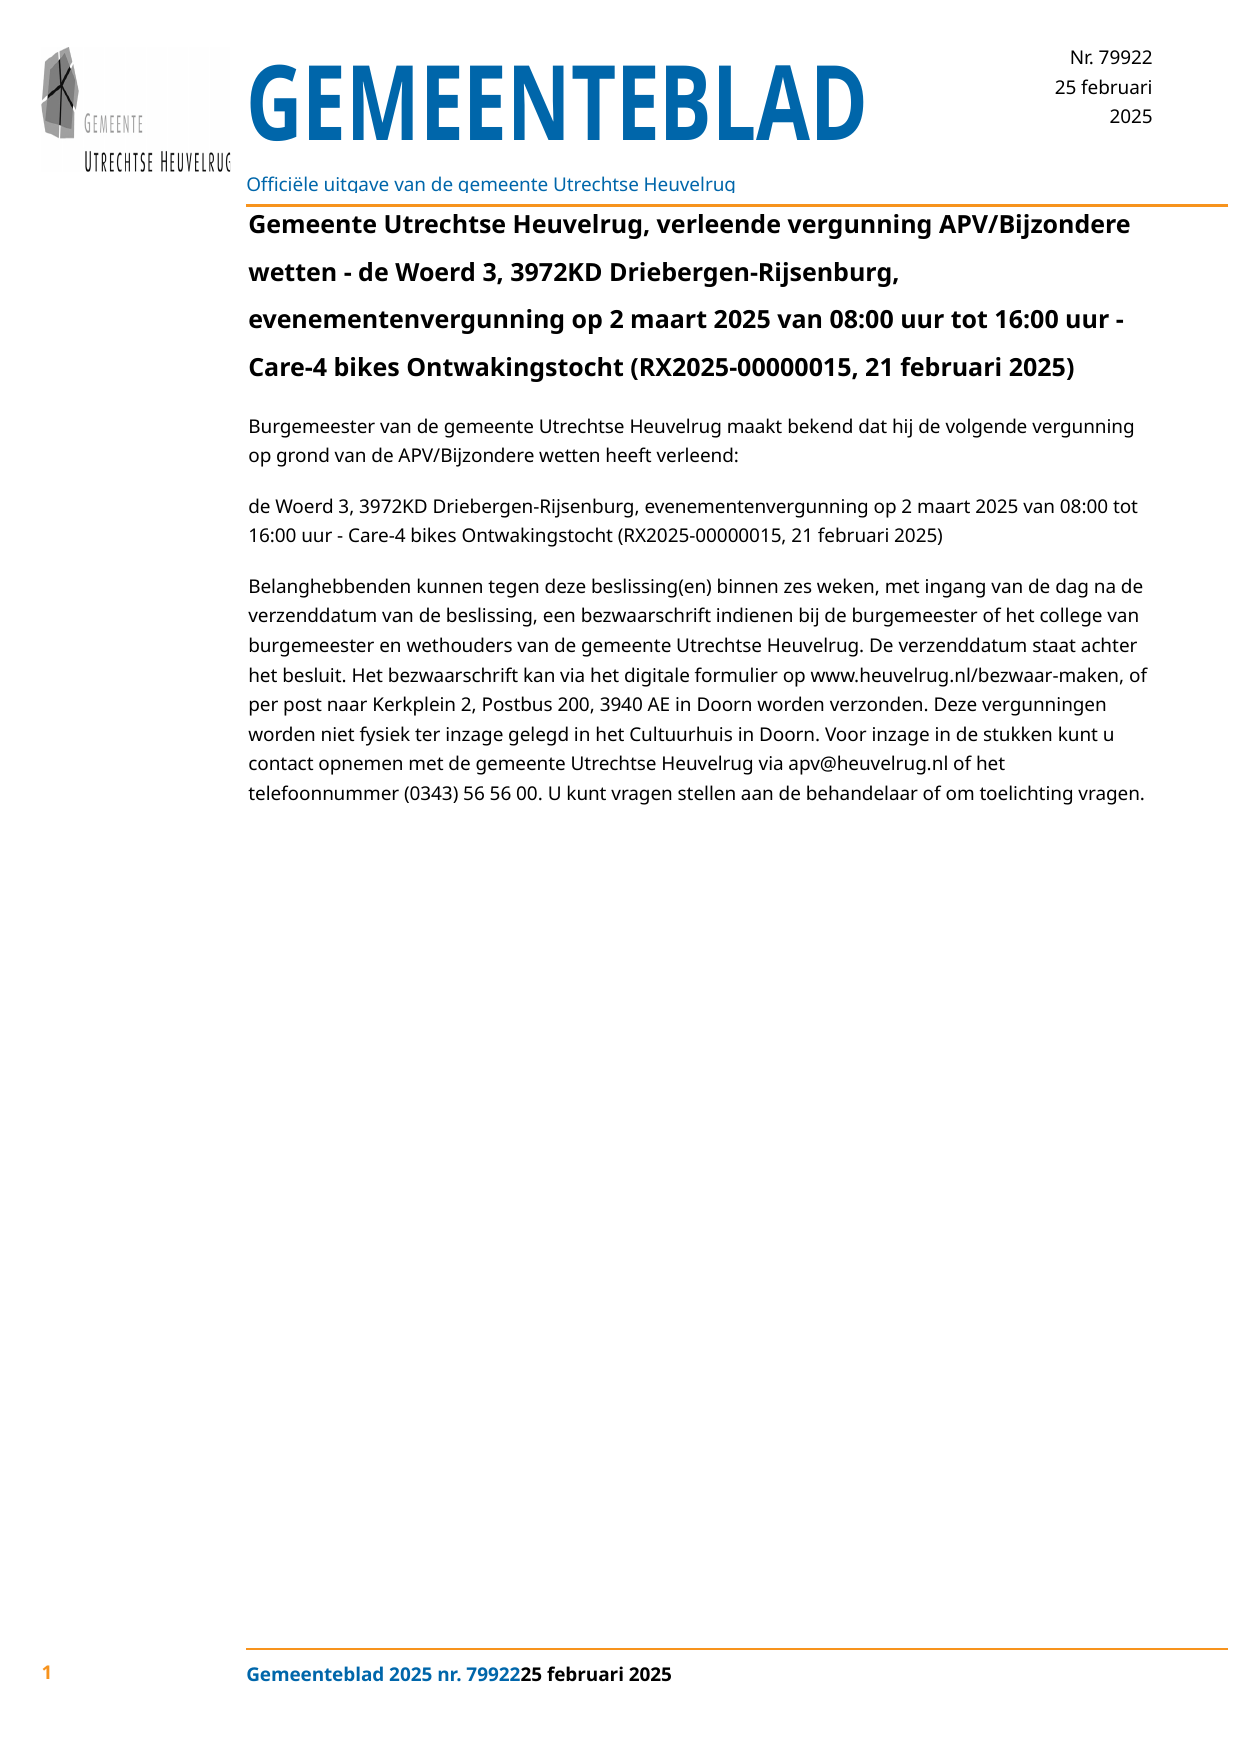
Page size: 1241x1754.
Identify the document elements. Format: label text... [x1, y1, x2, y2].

text de Woerd 3, 3972KD Driebergen-Rijsenburg, evenementenvergunning op 2 maart 2025 van 08:00 tot 16:00 uur - Care-4 bikes Ontwakingstocht (RX2025-00000015, 21 februari 2025) [248, 493, 1152, 548]
picture [41, 47, 231, 172]
text Belanghebbenden kunnen tegen deze beslissing(en) binnen zes weken, met ingang van de dag na de verzenddatum van de beslissing, een bezwaarschrift indienen bij de burgemeester of het college van burgemeester en wethouders van de gemeente Utrechtse Heuvelrug. De verzenddatum staat achter het besluit. Het bezwaarschrift kan via het digitale formulier op www.heuvelrug.nl/bezwaar-maken, of per post naar Kerkplein 2, Postbus 200, 3940 AE in Doorn worden verzonden. Deze vergunningen worden niet fysiek ter inzage gelegd in het Cultuurhuis in Doorn. Voor inzage in de stukken kunt u contact opnemen met de gemeente Utrechtse Heuvelrug via apv@heuvelrug.nl of het telefoonnummer (0343) 56 56 00. U kunt vragen stellen aan de behandelaar of om toelichting vragen. [248, 573, 1152, 806]
text Burgemeester van de gemeente Utrechtse Heuvelrug maakt bekend dat hij de volgende vergunning op grond van de APV/Bijzondere wetten heeft verleend: [248, 413, 1152, 468]
text Gemeente Utrechtse Heuvelrug, verleende vergunning APV/Bijzondere wetten - de Woerd 3, 3972KD Driebergen-Rijsenburg, evenementenvergunning op 2 maart 2025 van 08:00 uur tot 16:00 uur - Care-4 bikes Ontwakingstocht (RX2025-00000015, 21 februari 2025) [248, 207, 1152, 384]
